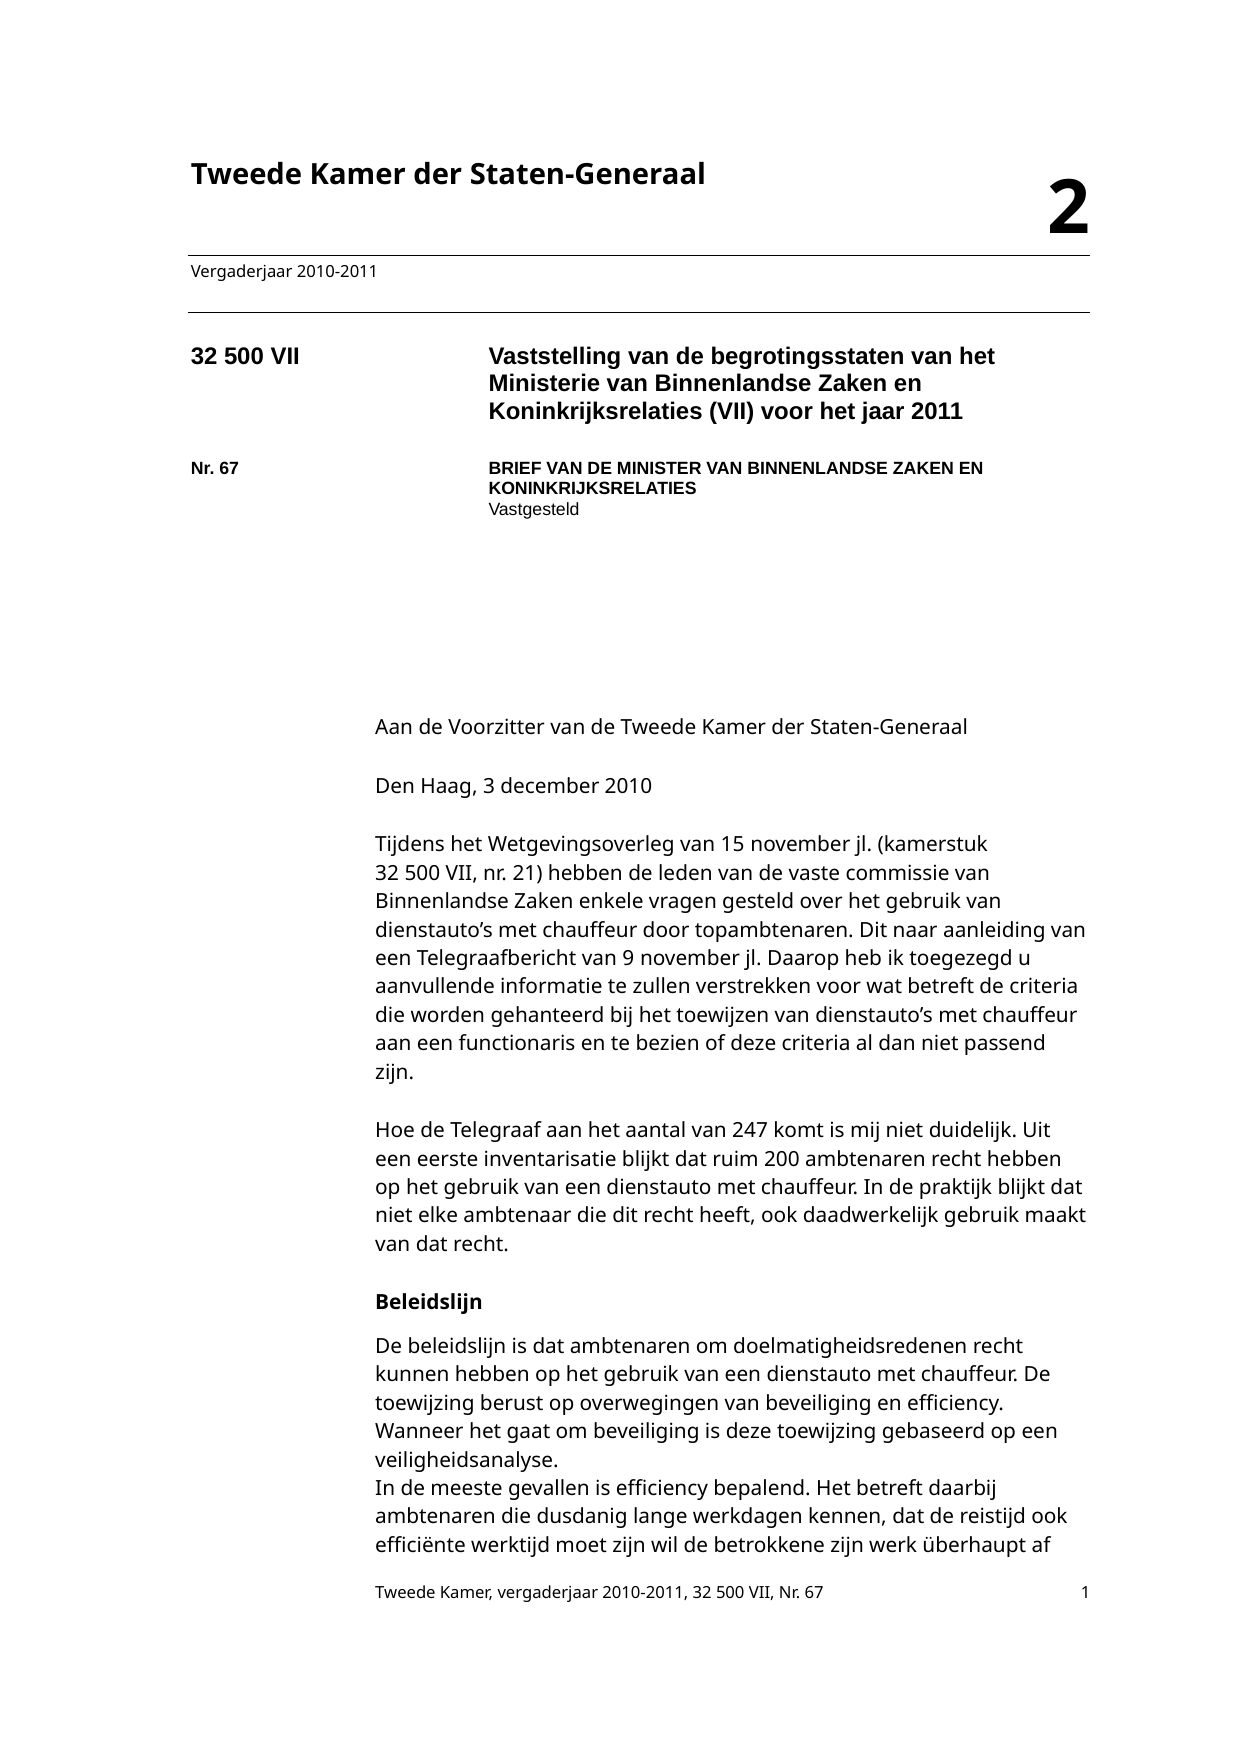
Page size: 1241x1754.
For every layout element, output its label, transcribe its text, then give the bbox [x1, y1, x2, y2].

text De beleidslijn is dat ambtenaren om doelmatigheidsredenen recht kunnen hebben op het gebruik van een dienstauto met chauffeur. De toewijzing berust op overwegingen van beveiliging en efficiency. Wanneer het gaat om beveiliging is deze toewijzing gebaseerd op een veiligheidsanalyse. [375, 1331, 1090, 1473]
text Hoe de Telegraaf aan het aantal van 247 komt is mij niet duidelijk. Uit een eerste inventarisatie blijkt dat ruim 200 ambtenaren recht hebben op het gebruik van een dienstauto met chauffeur. In de praktijk blijkt dat niet elke ambtenaar die dit recht heeft, ook daadwerkelijk gebruik maakt van dat recht. [375, 1115, 1090, 1257]
text In de meeste gevallen is efficiency bepalend. Het betreft daarbij ambtenaren die dusdanig lange werkdagen kennen, dat de reistijd ook efficiënte werktijd moet zijn wil de betrokkene zijn werk überhaupt af [375, 1473, 1090, 1558]
text Den Haag, 3 december 2010 [375, 771, 1090, 799]
table_header Tweede Kamer der Staten-Generaal [188, 150, 909, 255]
table_cell 32 500 VII [188, 339, 485, 454]
table_cell [485, 313, 1090, 339]
table_cell [188, 313, 485, 339]
table_cell [485, 256, 1090, 312]
table_cell Vergaderjaar 2010-2011 [188, 256, 485, 312]
table_cell BRIEF VAN DE MINISTER VAN BINNENLANDSE ZAKEN EN KONINKRIJKSRELATIES Vastgesteld [485, 455, 1090, 594]
table_cell Nr. 67 [188, 455, 485, 594]
text Beleidslijn [375, 1287, 1090, 1316]
text Tijdens het Wetgevingsoverleg van 15 november jl. (kamerstuk 32 500 VII, nr. 21) hebben de leden van de vaste commissie van Binnenlandse Zaken enkele vragen gesteld over het gebruik van dienstauto’s met chauffeur door topambtenaren. Dit naar aanleiding van een Telegraafbericht van 9 november jl. Daarop heb ik toegezegd u aanvullende informatie te zullen verstrekken voor wat betreft de criteria die worden gehanteerd bij het toewijzen van dienstauto’s met chauffeur aan een functionaris en te bezien of deze criteria al dan niet passend zijn. [375, 829, 1090, 1085]
table_cell Vaststelling van de begrotingsstaten van het Ministerie van Binnenlandse Zaken en Koninkrijksrelaties (VII) voor het jaar 2011 [485, 339, 1090, 454]
text Aan de Voorzitter van de Tweede Kamer der Staten-Generaal [375, 712, 1090, 741]
table_header 2 [910, 150, 1090, 255]
